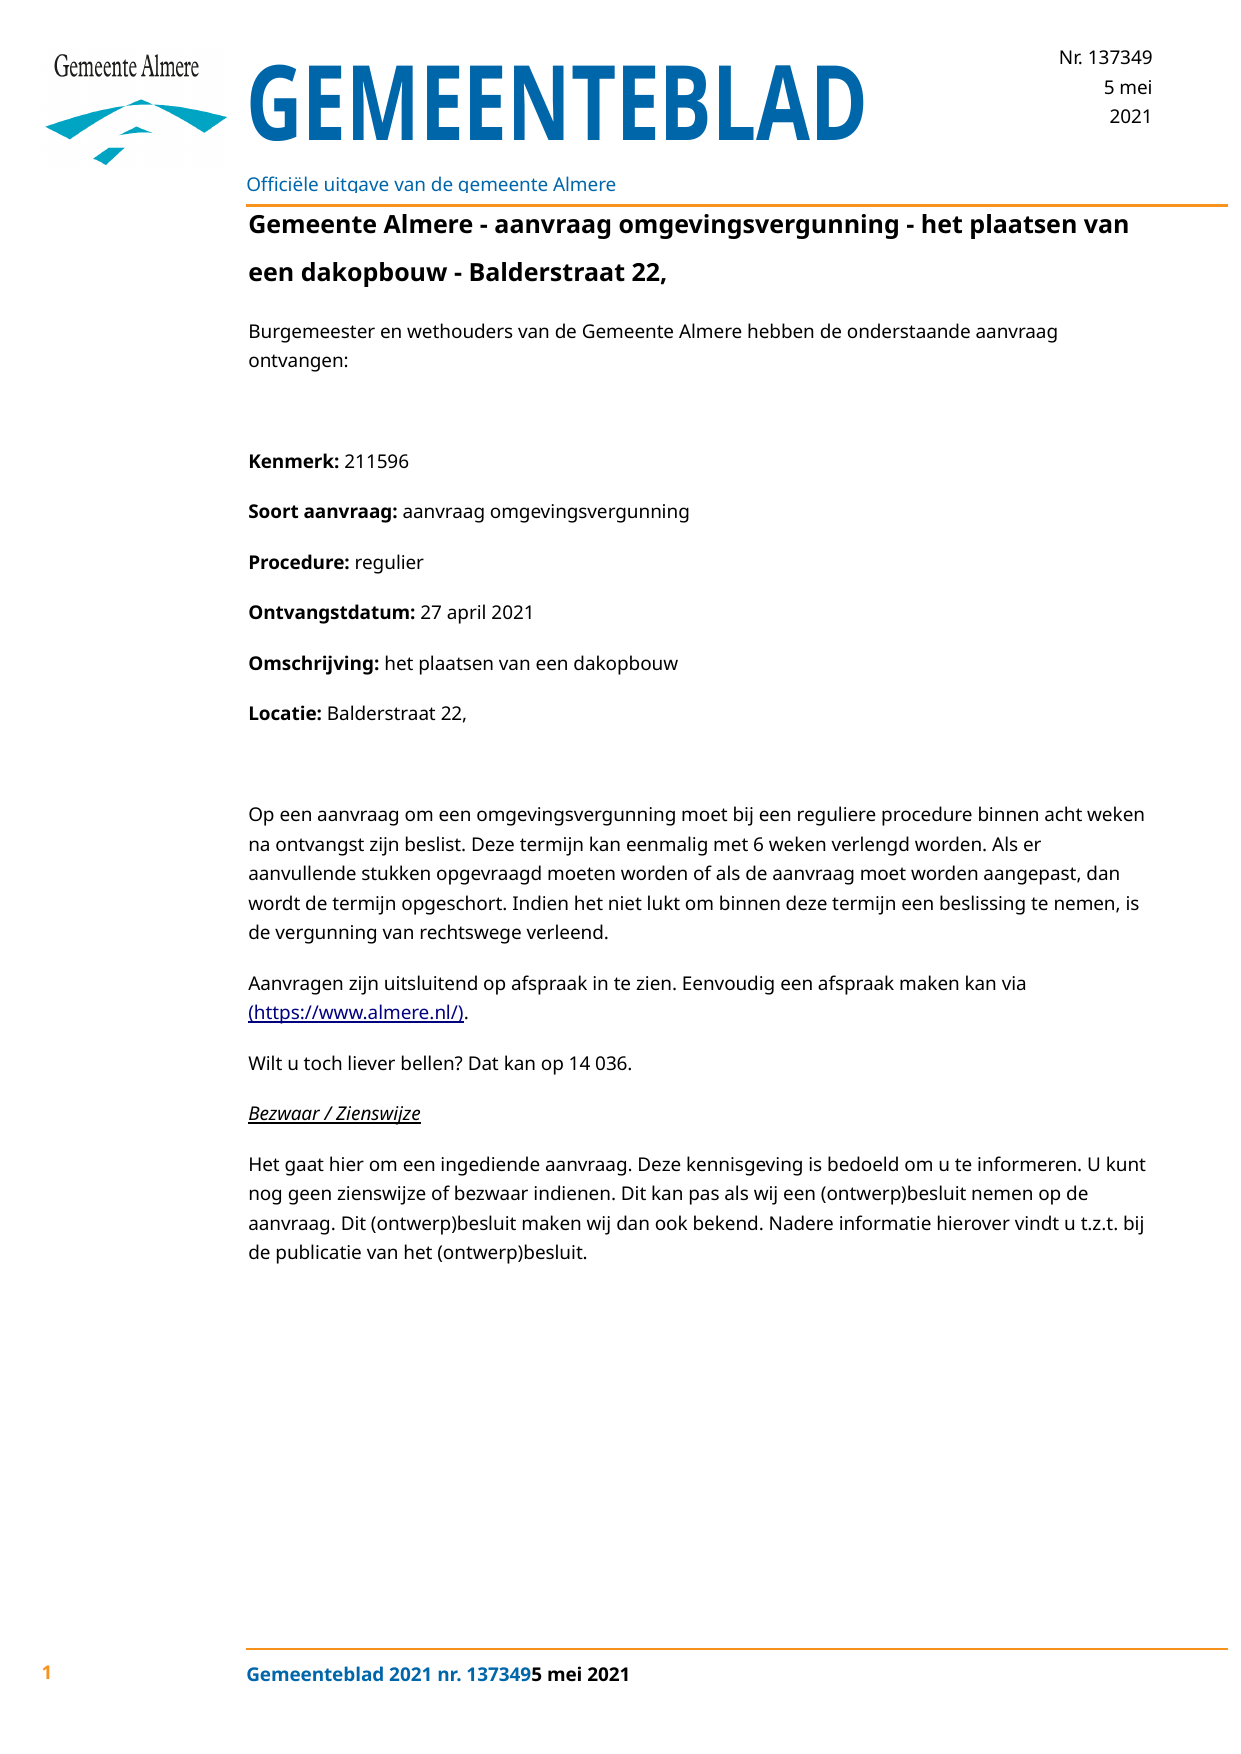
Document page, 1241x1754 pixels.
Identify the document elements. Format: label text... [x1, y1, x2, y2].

text Kenmerk: 211596 [248, 448, 1152, 474]
text Omschrijving: het plaatsen van een dakopbouw [248, 650, 1152, 676]
text Het gaat hier om een ingediende aanvraag. Deze kennisgeving is bedoeld om u te informeren. U kunt nog geen zienswijze of bezwaar indienen. Dit kan pas als wij een (ontwerp)besluit nemen op de aanvraag. Dit (ontwerp)besluit maken wij dan ook bekend. Nadere informatie hierover vindt u t.z.t. bij de publicatie van het (ontwerp)besluit. [248, 1151, 1152, 1265]
text Gemeente Almere - aanvraag omgevingsvergunning - het plaatsen van een dakopbouw - Balderstraat 22, [248, 207, 1152, 288]
text Ontvangstdatum: 27 april 2021 [248, 599, 1152, 625]
text Soort aanvraag: aanvraag omgevingsvergunning [248, 499, 1152, 524]
text Procedure: regulier [248, 549, 1152, 575]
text Op een aanvraag om een omgevingsvergunning moet bij een reguliere procedure binnen acht weken na ontvangst zijn beslist. Deze termijn kan eenmalig met 6 weken verlengd worden. Als er aanvullende stukken opgevraagd moeten worden of als de aanvraag moet worden aangepast, dan wordt de termijn opgeschort. Indien het niet lukt om binnen deze termijn een beslissing te nemen, is de vergunning van rechtswege verleend. [248, 801, 1152, 945]
text Bezwaar / Zienswijze [248, 1100, 1152, 1126]
text Wilt u toch liever bellen? Dat kan op 14 036. [248, 1050, 1152, 1076]
text Aanvragen zijn uitsluitend op afspraak in te zien. Eenvoudig een afspraak maken kan via (https://www.almere.nl/). [248, 970, 1152, 1025]
text Locatie: Balderstraat 22, [248, 700, 1152, 726]
text Burgemeester en wethouders van de Gemeente Almere hebben de onderstaande aanvraag ontvangen: [248, 318, 1152, 373]
picture [41, 47, 231, 172]
